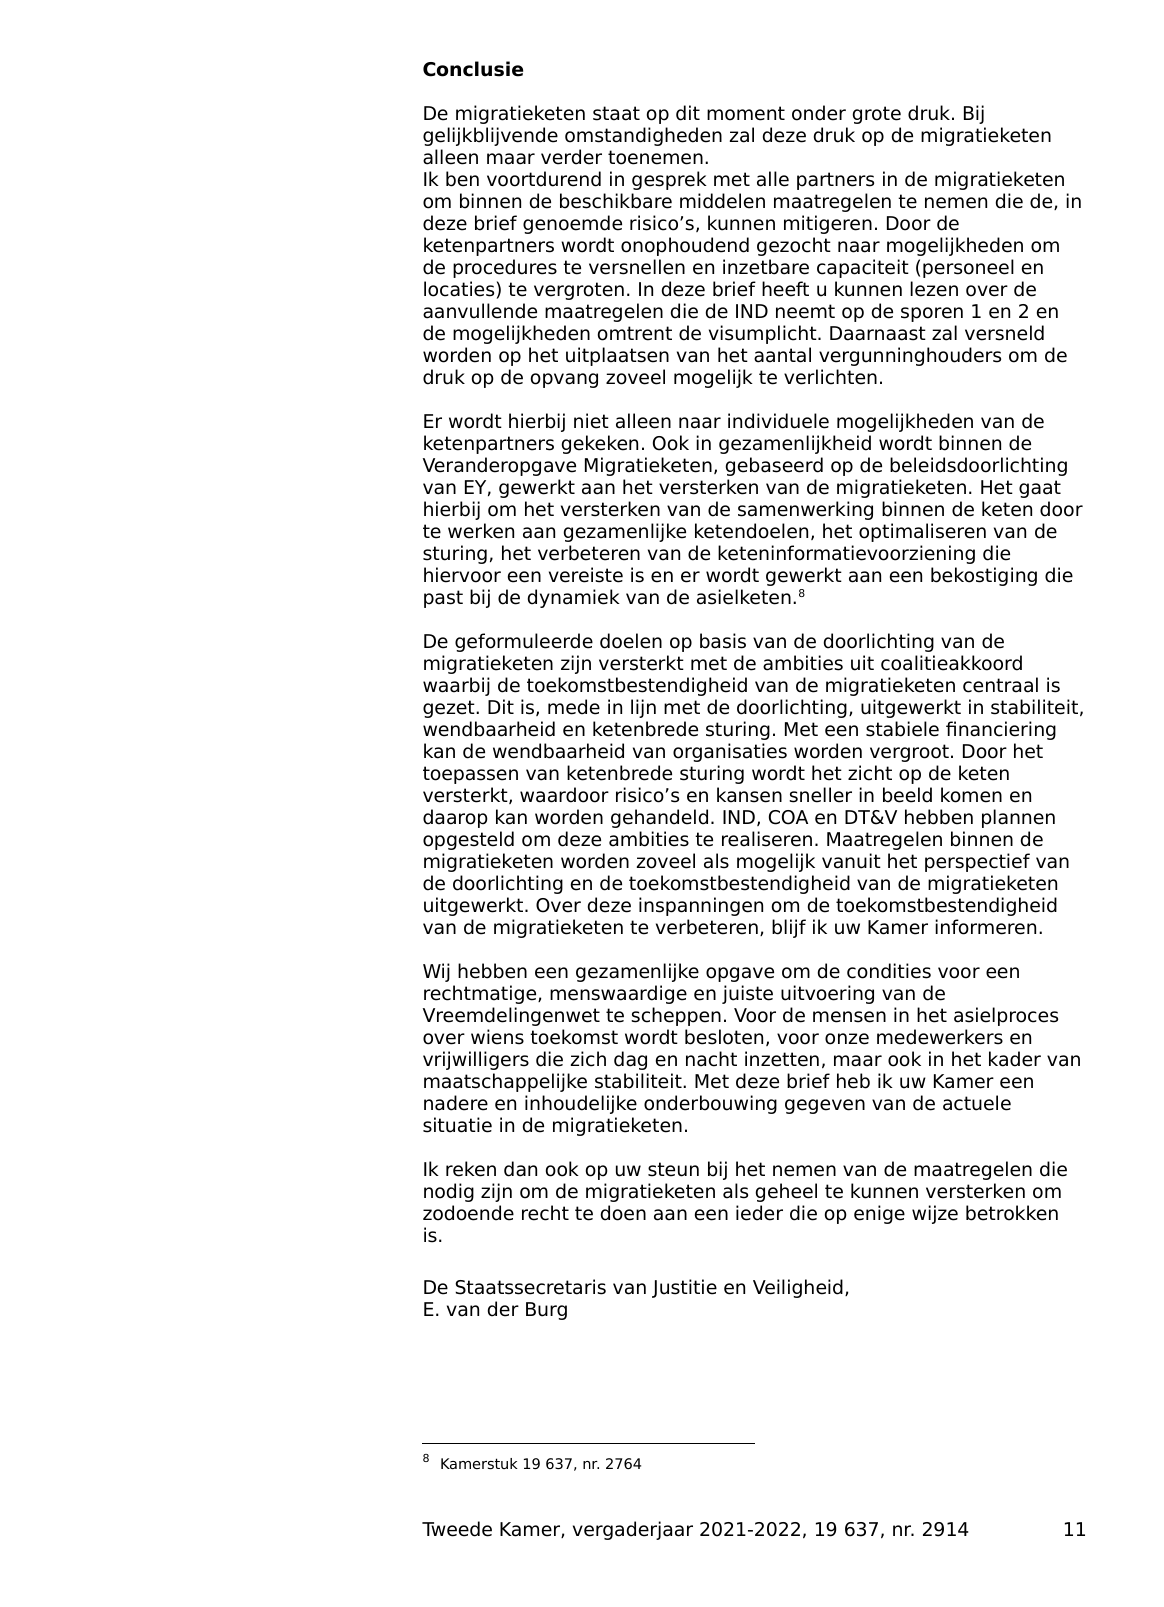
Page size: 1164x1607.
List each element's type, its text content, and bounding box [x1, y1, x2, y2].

subtitle Conclusie [422, 59, 1087, 81]
text Kamerstuk 19 637, nr. 2764 [422, 1452, 1087, 1474]
text Ik ben voortdurend in gesprek met alle partners in de migratieketen om binnen de beschikbare middelen maatregelen te nemen die de, in deze brief genoemde risico’s, kunnen mitigeren. Door de ketenpartners wordt onophoudend gezocht naar mogelijkheden om de procedures te versnellen en inzetbare capaciteit (personeel en locaties) te vergroten. In deze brief heeft u kunnen lezen over de aanvullende maatregelen die de IND neemt op de sporen 1 en 2 en de mogelijkheden omtrent de visumplicht. Daarnaast zal versneld worden op het uitplaatsen van het aantal vergunninghouders om de druk op de opvang zoveel mogelijk te verlichten. [422, 169, 1087, 389]
text De migratieketen staat op dit moment onder grote druk. Bij gelijkblijvende omstandigheden zal deze druk op de migratieketen alleen maar verder toenemen. [422, 103, 1087, 169]
text Wij hebben een gezamenlijke opgave om de condities voor een rechtmatige, menswaardige en juiste uitvoering van de Vreemdelingenwet te scheppen. Voor de mensen in het asielproces over wiens toekomst wordt besloten, voor onze medewerkers en vrijwilligers die zich dag en nacht inzetten, maar ook in het kader van maatschappelijke stabiliteit. Met deze brief heb ik uw Kamer een nadere en inhoudelijke onderbouwing gegeven van de actuele situatie in de migratieketen. [422, 961, 1087, 1137]
text Er wordt hierbij niet alleen naar individuele mogelijkheden van de ketenpartners gekeken. Ook in gezamenlijkheid wordt binnen de Veranderopgave Migratieketen, gebaseerd op de beleidsdoorlichting van EY, gewerkt aan het versterken van de migratieketen. Het gaat hierbij om het versterken van de samenwerking binnen de keten door te werken aan gezamenlijke ketendoelen, het optimaliseren van de sturing, het verbeteren van de keteninformatievoorziening die hiervoor een vereiste is en er wordt gewerkt aan een bekostiging die past bij de dynamiek van de asielketen. [422, 411, 1087, 609]
text De Staatssecretaris van Justitie en Veiligheid, E. van der Burg [422, 1277, 1087, 1321]
text De geformuleerde doelen op basis van de doorlichting van de migratieketen zijn versterkt met de ambities uit coalitieakkoord waarbij de toekomstbestendigheid van de migratieketen centraal is gezet. Dit is, mede in lijn met de doorlichting, uitgewerkt in stabiliteit, wendbaarheid en ketenbrede sturing. Met een stabiele financiering kan de wendbaarheid van organisaties worden vergroot. Door het toepassen van ketenbrede sturing wordt het zicht op de keten versterkt, waardoor risico’s en kansen sneller in beeld komen en daarop kan worden gehandeld. IND, COA en DT&V hebben plannen opgesteld om deze ambities te realiseren. Maatregelen binnen de migratieketen worden zoveel als mogelijk vanuit het perspectief van de doorlichting en de toekomstbestendigheid van de migratieketen uitgewerkt. Over deze inspanningen om de toekomstbestendigheid van de migratieketen te verbeteren, blijf ik uw Kamer informeren. [422, 631, 1087, 939]
text Ik reken dan ook op uw steun bij het nemen van de maatregelen die nodig zijn om de migratieketen als geheel te kunnen versterken om zodoende recht te doen aan een ieder die op enige wijze betrokken is. [422, 1159, 1087, 1247]
